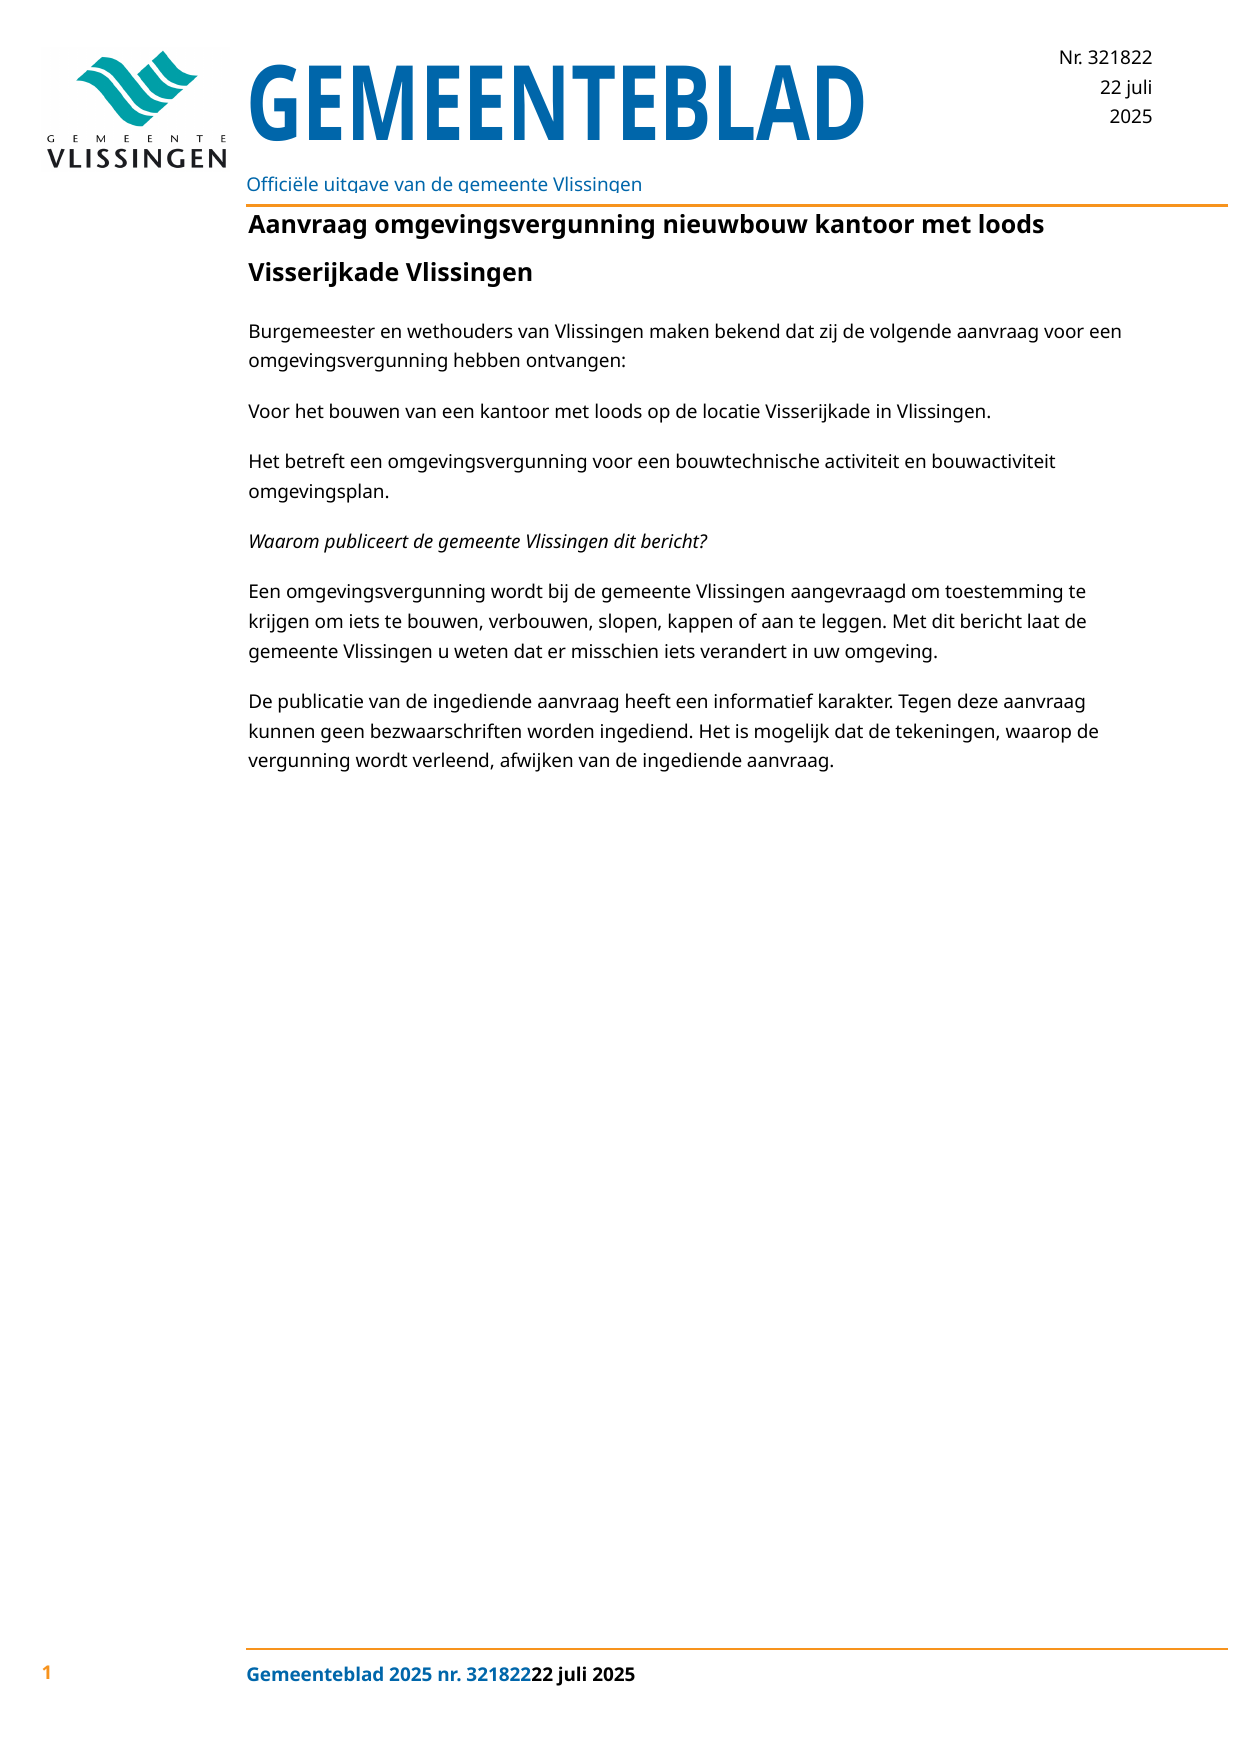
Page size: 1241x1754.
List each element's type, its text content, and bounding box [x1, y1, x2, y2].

text Waarom publiceert de gemeente Vlissingen dit bericht? [248, 528, 1152, 554]
picture [41, 47, 231, 172]
text Voor het bouwen van een kantoor met loods op de locatie Visserijkade in Vlissingen. [248, 398, 1152, 424]
text De publicatie van de ingediende aanvraag heeft een informatief karakter. Tegen deze aanvraag kunnen geen bezwaarschriften worden ingediend. Het is mogelijk dat de tekeningen, waarop de vergunning wordt verleend, afwijken van de ingediende aanvraag. [248, 688, 1152, 773]
text Burgemeester en wethouders van Vlissingen maken bekend dat zij de volgende aanvraag voor een omgevingsvergunning hebben ontvangen: [248, 318, 1152, 373]
text Aanvraag omgevingsvergunning nieuwbouw kantoor met loods Visserijkade Vlissingen [248, 207, 1152, 288]
text Het betreft een omgevingsvergunning voor een bouwtechnische activiteit en bouwactiviteit omgevingsplan. [248, 448, 1152, 504]
text Een omgevingsvergunning wordt bij de gemeente Vlissingen aangevraagd om toestemming te krijgen om iets te bouwen, verbouwen, slopen, kappen of aan te leggen. Met dit bericht laat de gemeente Vlissingen u weten dat er misschien iets verandert in uw omgeving. [248, 579, 1152, 664]
